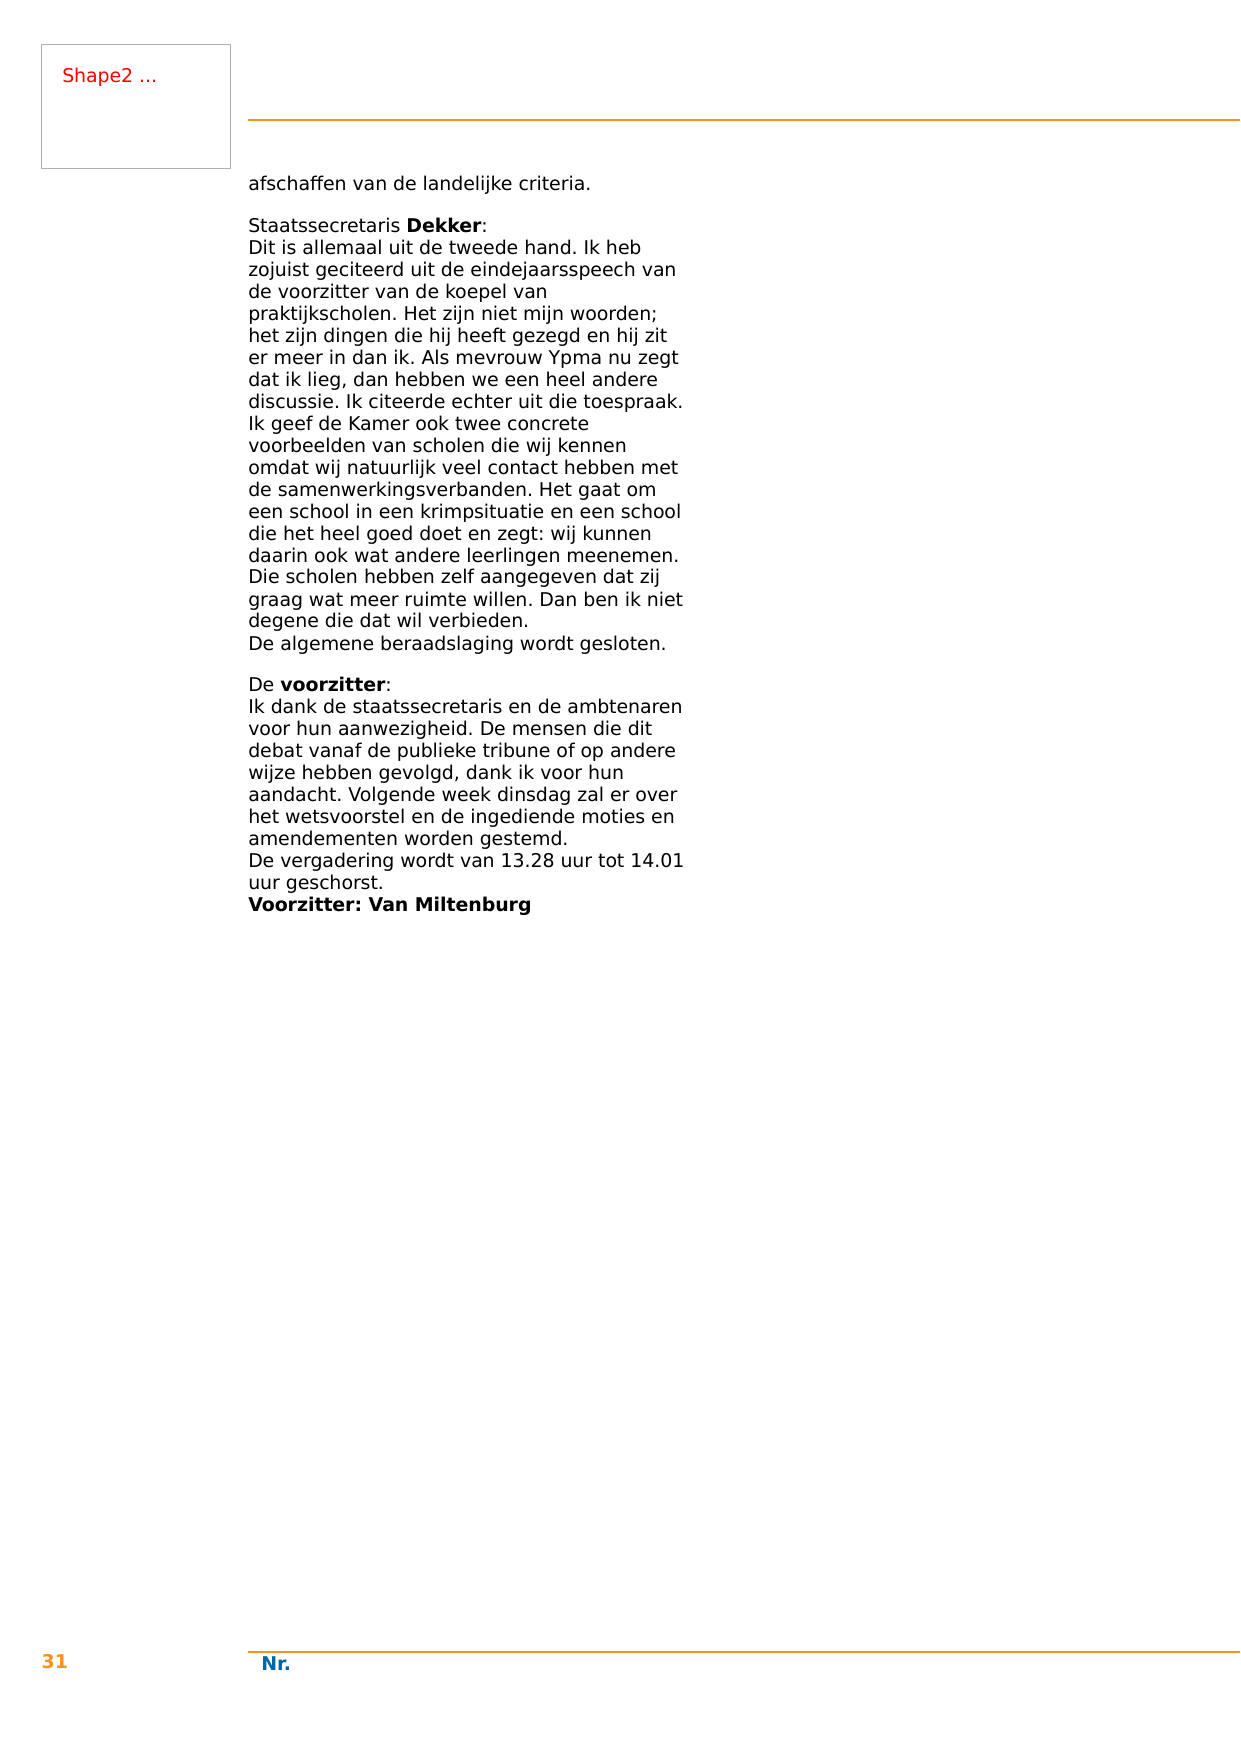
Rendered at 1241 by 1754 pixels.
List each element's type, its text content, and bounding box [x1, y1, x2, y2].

text De vergadering wordt van 13.28 uur tot 14.01 uur geschorst. [248, 850, 691, 894]
text Voorzitter: Van Miltenburg [248, 894, 691, 916]
text Staatssecretaris Dekker: [248, 215, 691, 237]
text Ik dank de staatssecretaris en de ambtenaren voor hun aanwezigheid. De mensen die dit debat vanaf de publieke tribune of op andere wijze hebben gevolgd, dank ik voor hun aandacht. Volgende week dinsdag zal er over het wetsvoorstel en de ingediende moties en amendementen worden gestemd. [248, 696, 691, 850]
text De algemene beraadslaging wordt gesloten. [248, 632, 691, 654]
text De voorzitter: [248, 674, 691, 696]
text Dit is allemaal uit de tweede hand. Ik heb zojuist geciteerd uit de eindejaarsspeech van de voorzitter van de koepel van praktijkscholen. Het zijn niet mijn woorden; het zijn dingen die hij heeft gezegd en hij zit er meer in dan ik. Als mevrouw Ypma nu zegt dat ik lieg, dan hebben we een heel andere discussie. Ik citeerde echter uit die toespraak. Ik geef de Kamer ook twee concrete voorbeelden van scholen die wij kennen omdat wij natuurlijk veel contact hebben met de samenwerkingsverbanden. Het gaat om een school in een krimpsituatie en een school die het heel goed doet en zegt: wij kunnen daarin ook wat andere leerlingen meenemen. Die scholen hebben zelf aangegeven dat zij graag wat meer ruimte willen. Dan ben ik niet degene die dat wil verbieden. [248, 237, 691, 632]
text afschaffen van de landelijke criteria. [248, 173, 691, 195]
